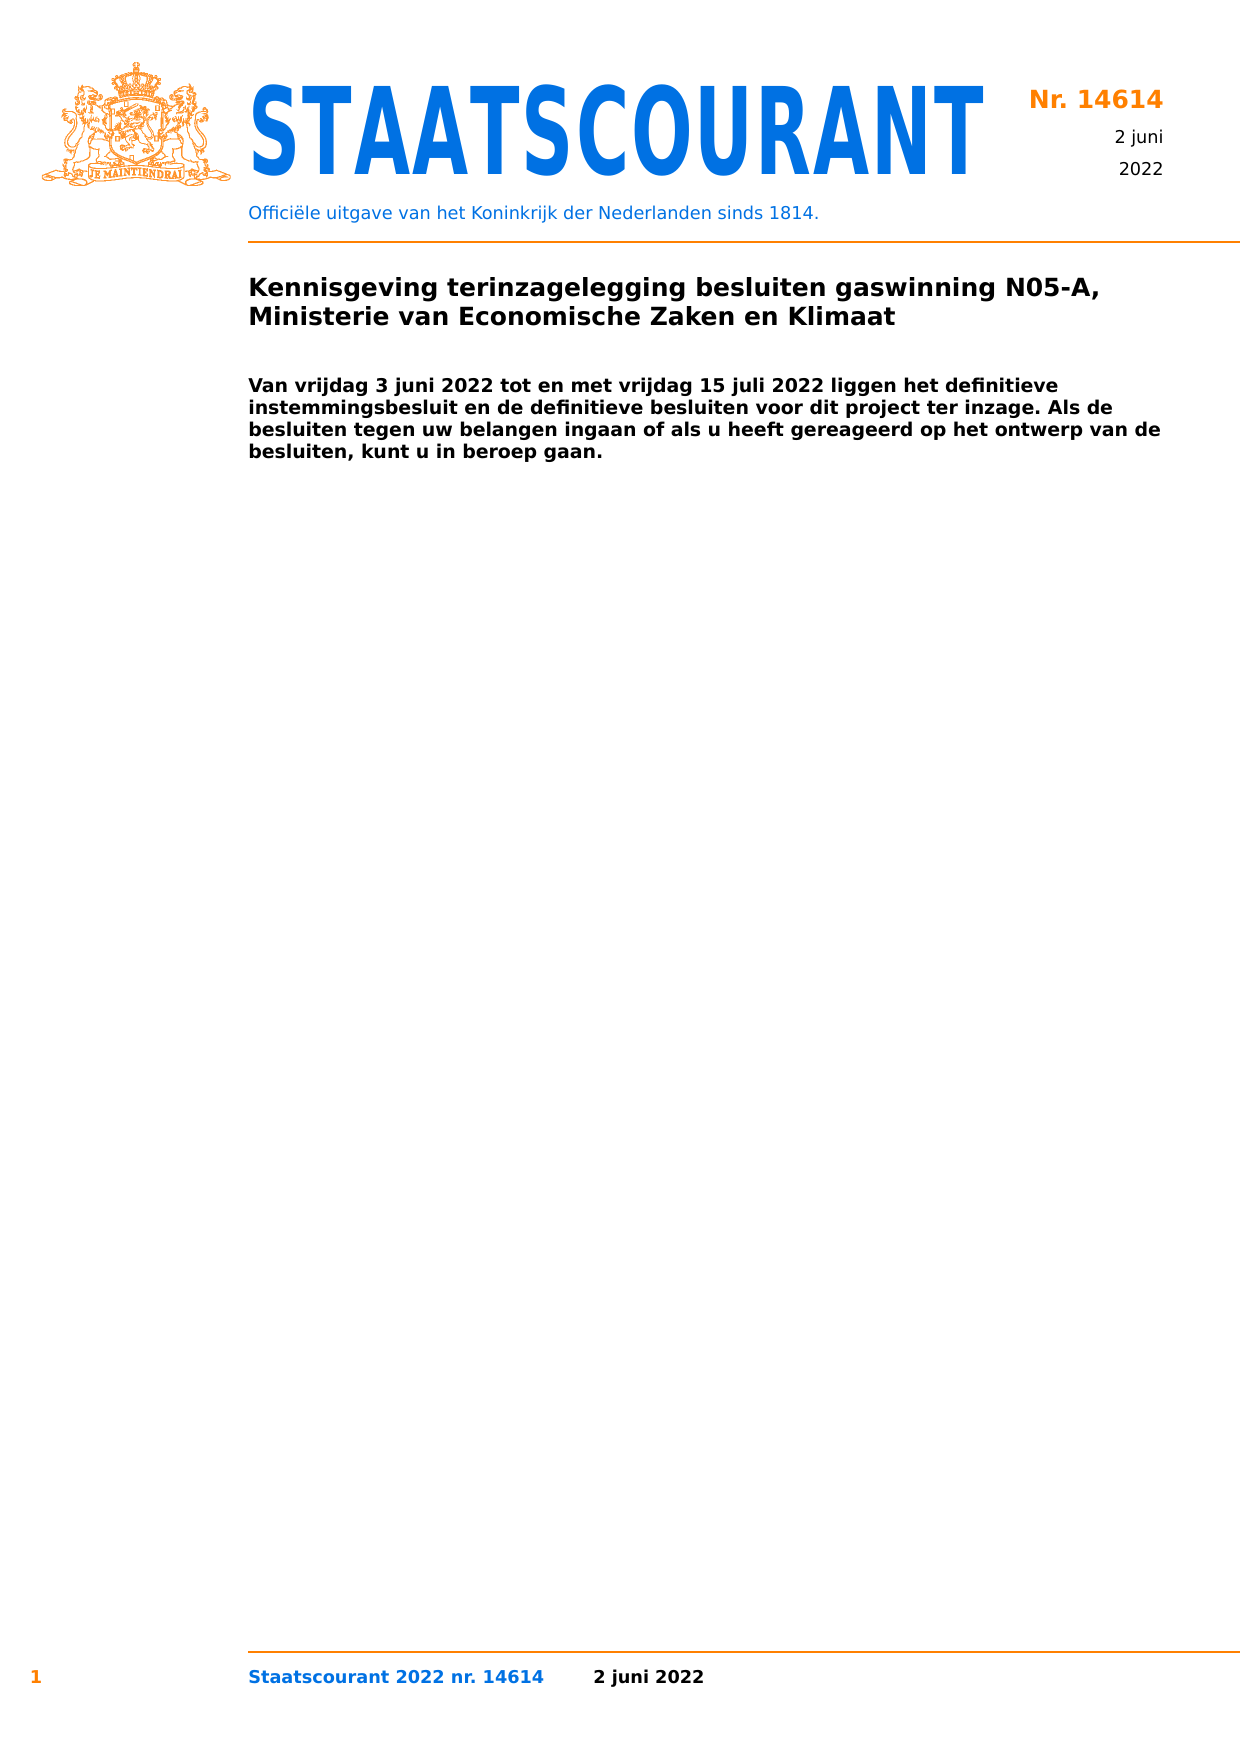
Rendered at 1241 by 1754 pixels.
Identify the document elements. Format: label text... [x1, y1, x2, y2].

subtitle Kennisgeving terinzagelegging besluiten gaswinning N05-A, Ministerie van Economische Zaken en Klimaat [248, 273, 1163, 331]
table_cell 2 juni [998, 121, 1240, 153]
table_header STAATSCOURANT [248, 62, 998, 203]
table_cell Officiële uitgave van het Koninkrijk der Nederlanden sinds 1814. [248, 203, 1240, 241]
picture [41, 62, 231, 186]
table_header Nr. 14614 [998, 62, 1240, 121]
table_cell 2022 [998, 153, 1240, 203]
text Van vrijdag 3 juni 2022 tot en met vrijdag 15 juli 2022 liggen het definitieve instemmingsbesluit en de definitieve besluiten voor dit project ter inzage. Als de besluiten tegen uw belangen ingaan of als u heeft gereageerd op het ontwerp van de besluiten, kunt u in beroep gaan. [248, 375, 1163, 463]
table_header [25, 62, 248, 241]
